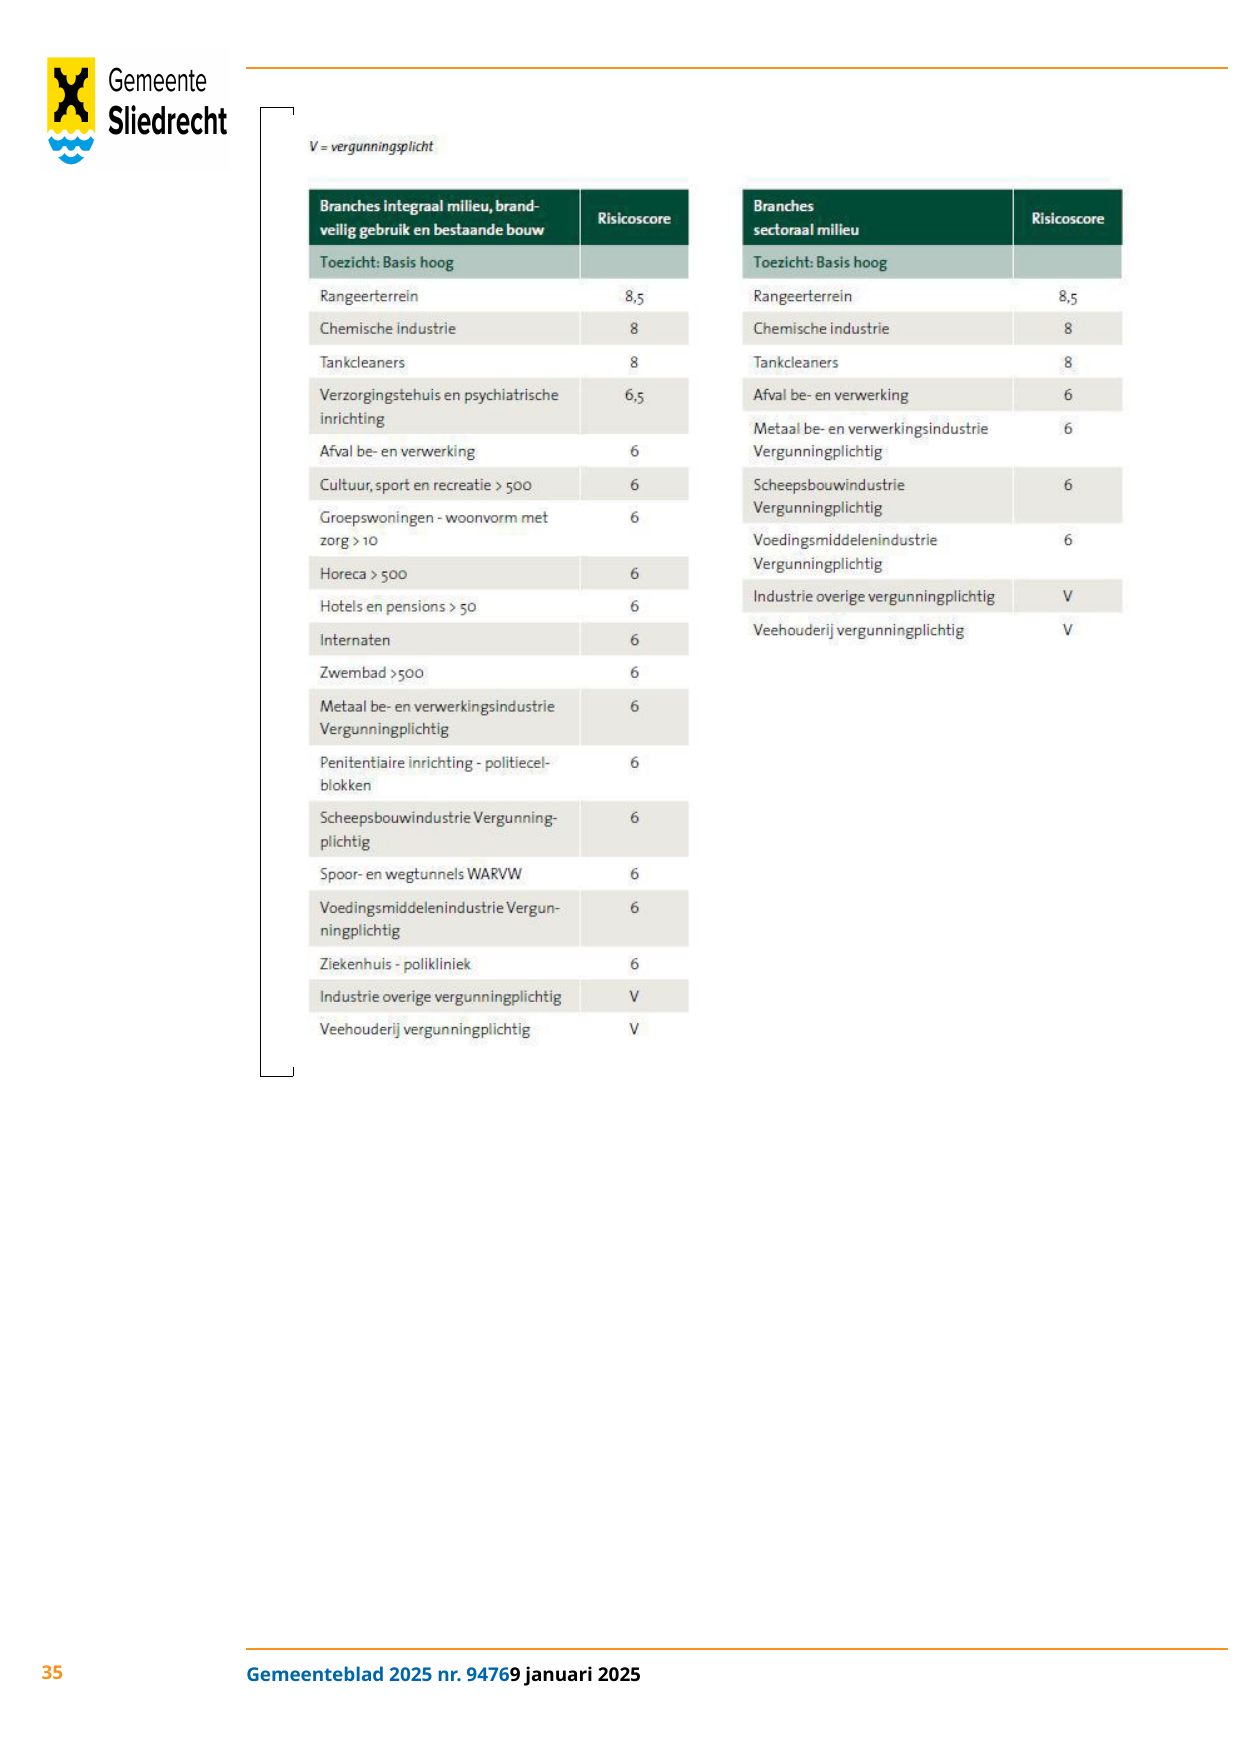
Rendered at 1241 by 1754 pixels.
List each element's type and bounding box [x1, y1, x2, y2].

picture [268, 115, 1173, 1067]
picture [41, 47, 231, 172]
